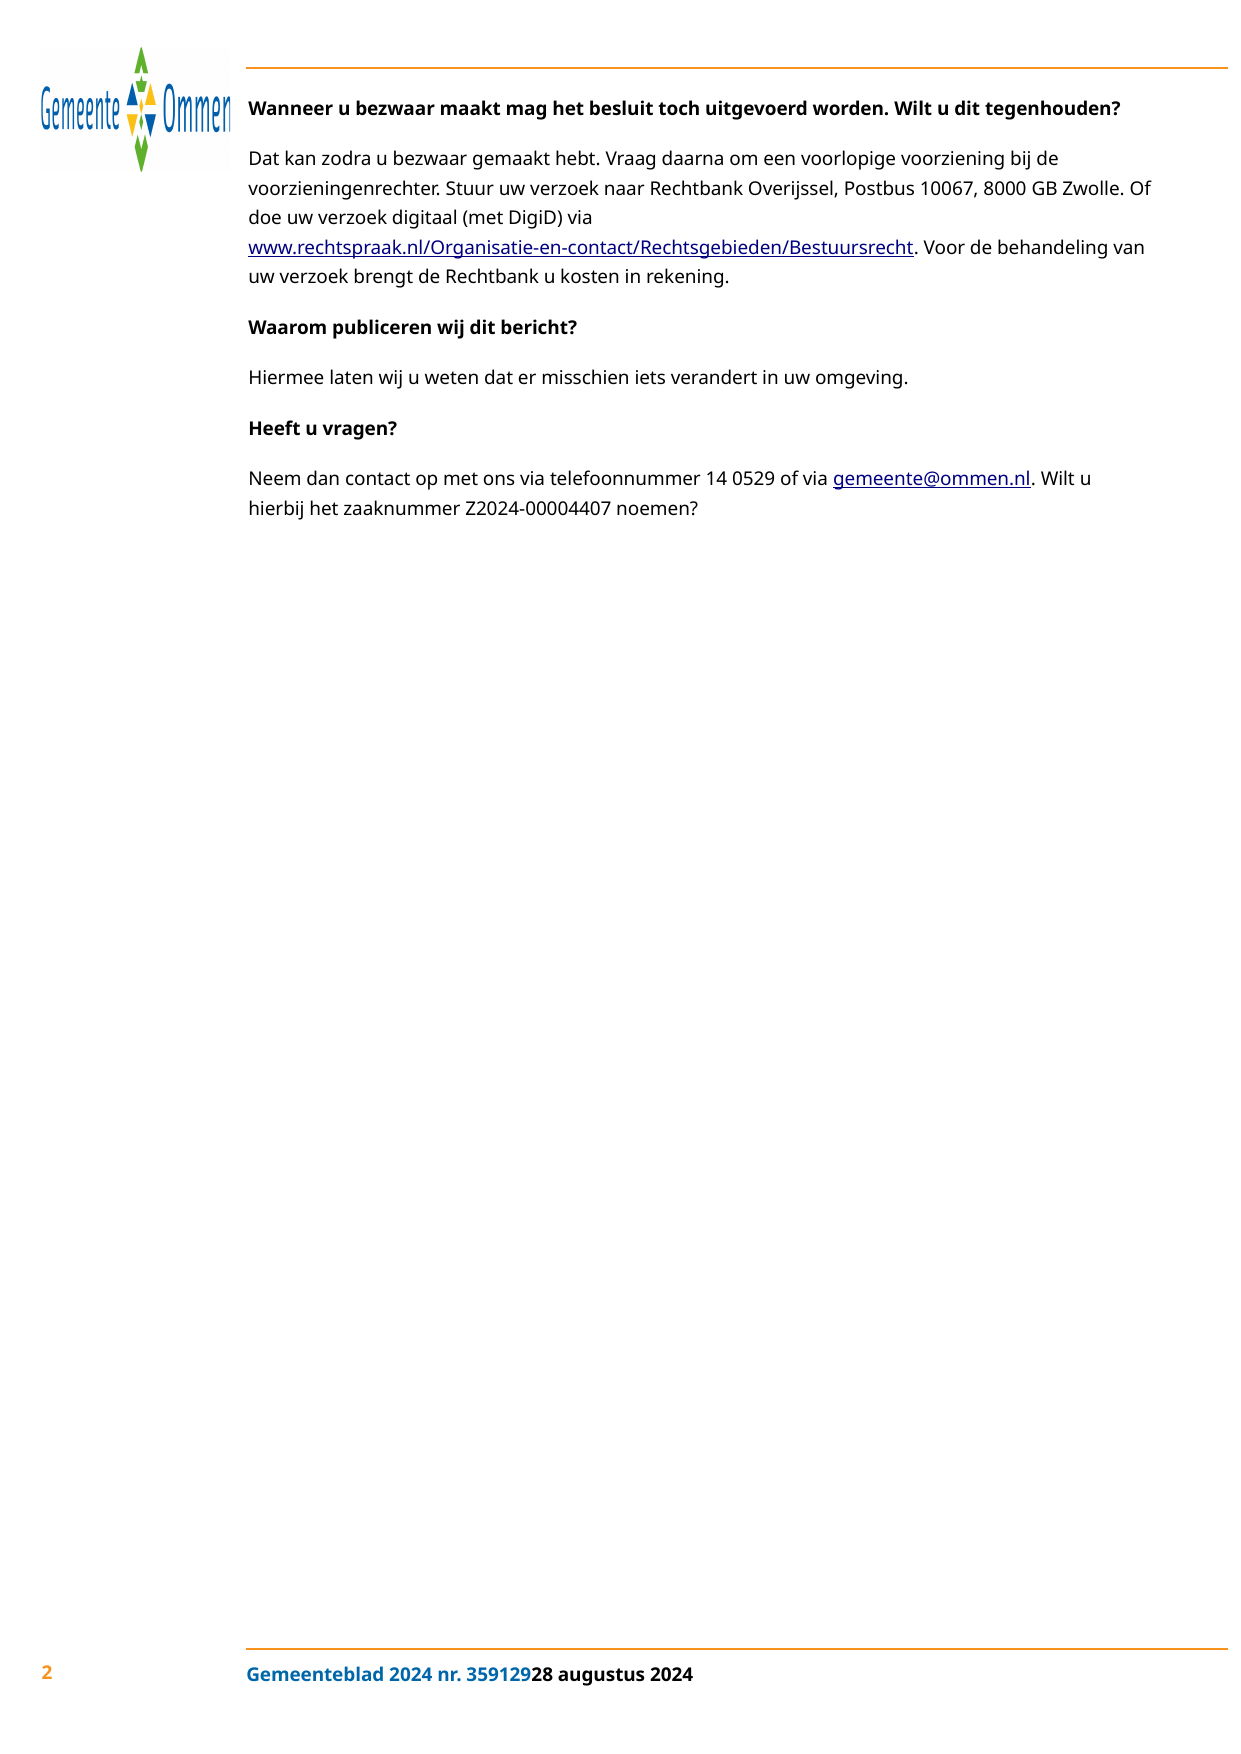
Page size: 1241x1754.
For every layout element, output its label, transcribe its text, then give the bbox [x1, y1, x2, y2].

text Dat kan zodra u bezwaar gemaakt hebt. Vraag daarna om een voorlopige voorziening bij de voorzieningenrechter. Stuur uw verzoek naar Rechtbank Overijssel, Postbus 10067, 8000 GB Zwolle. Of doe uw verzoek digitaal (met DigiD) via www.rechtspraak.nl/Organisatie-en-contact/Rechtsgebieden/Bestuursrecht. Voor de behandeling van uw verzoek brengt de Rechtbank u kosten in rekening. [248, 145, 1152, 289]
text Waarom publiceren wij dit bericht? [248, 314, 1152, 340]
picture [41, 47, 231, 172]
text Hiermee laten wij u weten dat er misschien iets verandert in uw omgeving. [248, 364, 1152, 390]
text Neem dan contact op met ons via telefoonnummer 14 0529 of via gemeente@ommen.nl. Wilt u hierbij het zaaknummer Z2024-00004407 noemen? [248, 465, 1152, 521]
text Wanneer u bezwaar maakt mag het besluit toch uitgevoerd worden. Wilt u dit tegenhouden? [248, 95, 1152, 121]
text Heeft u vragen? [248, 415, 1152, 441]
